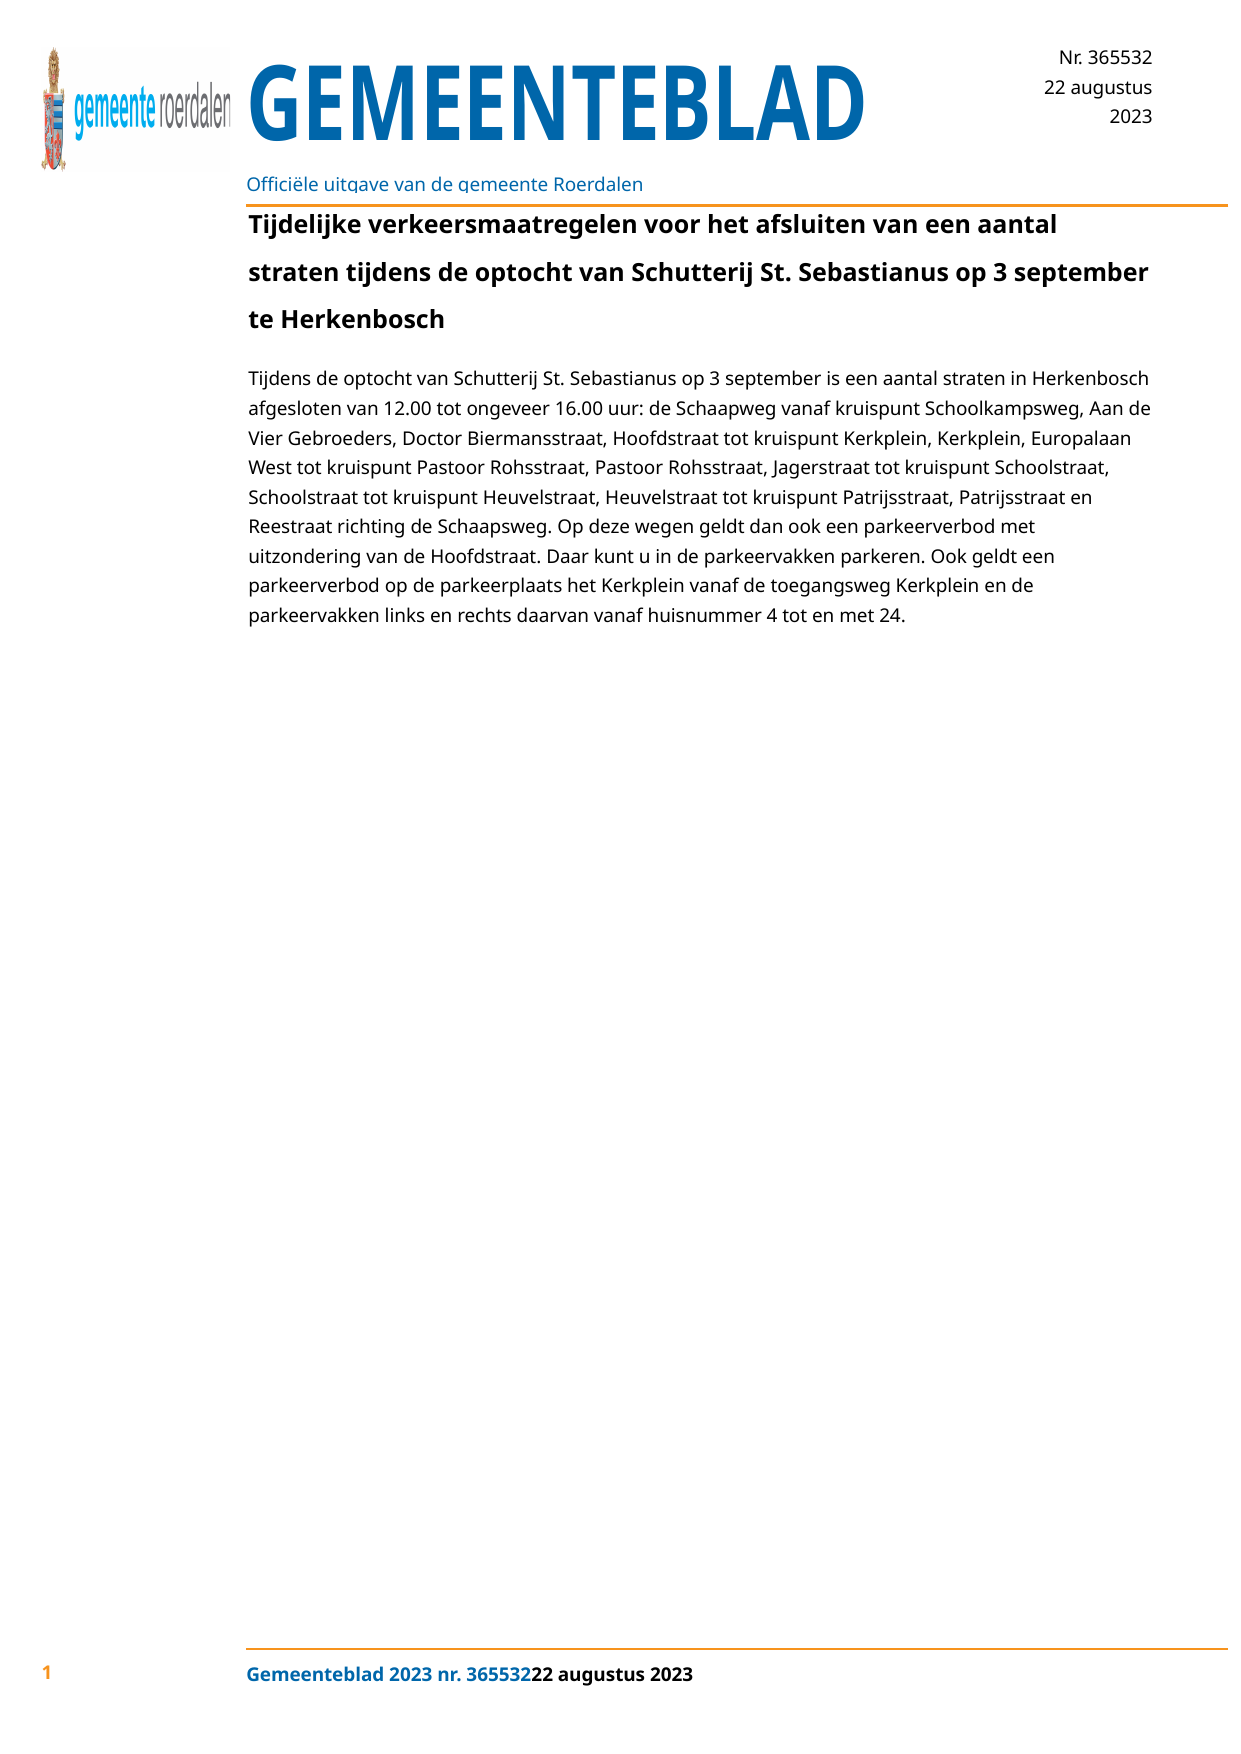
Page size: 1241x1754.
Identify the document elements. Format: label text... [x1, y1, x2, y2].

picture [41, 47, 231, 172]
text Tijdens de optocht van Schutterij St. Sebastianus op 3 september is een aantal straten in Herkenbosch afgesloten van 12.00 tot ongeveer 16.00 uur: de Schaapweg vanaf kruispunt Schoolkampsweg, Aan de Vier Gebroeders, Doctor Biermansstraat, Hoofdstraat tot kruispunt Kerkplein, Kerkplein, Europalaan West tot kruispunt Pastoor Rohsstraat, Pastoor Rohsstraat, Jagerstraat tot kruispunt Schoolstraat, Schoolstraat tot kruispunt Heuvelstraat, Heuvelstraat tot kruispunt Patrijsstraat, Patrijsstraat en Reestraat richting de Schaapsweg. Op deze wegen geldt dan ook een parkeerverbod met uitzondering van de Hoofdstraat. Daar kunt u in de parkeervakken parkeren. Ook geldt een parkeerverbod op de parkeerplaats het Kerkplein vanaf de toegangsweg Kerkplein en de parkeervakken links en rechts daarvan vanaf huisnummer 4 tot en met 24. [248, 366, 1152, 628]
text Tijdelijke verkeersmaatregelen voor het afsluiten van een aantal straten tijdens de optocht van Schutterij St. Sebastianus op 3 september te Herkenbosch [248, 207, 1152, 336]
